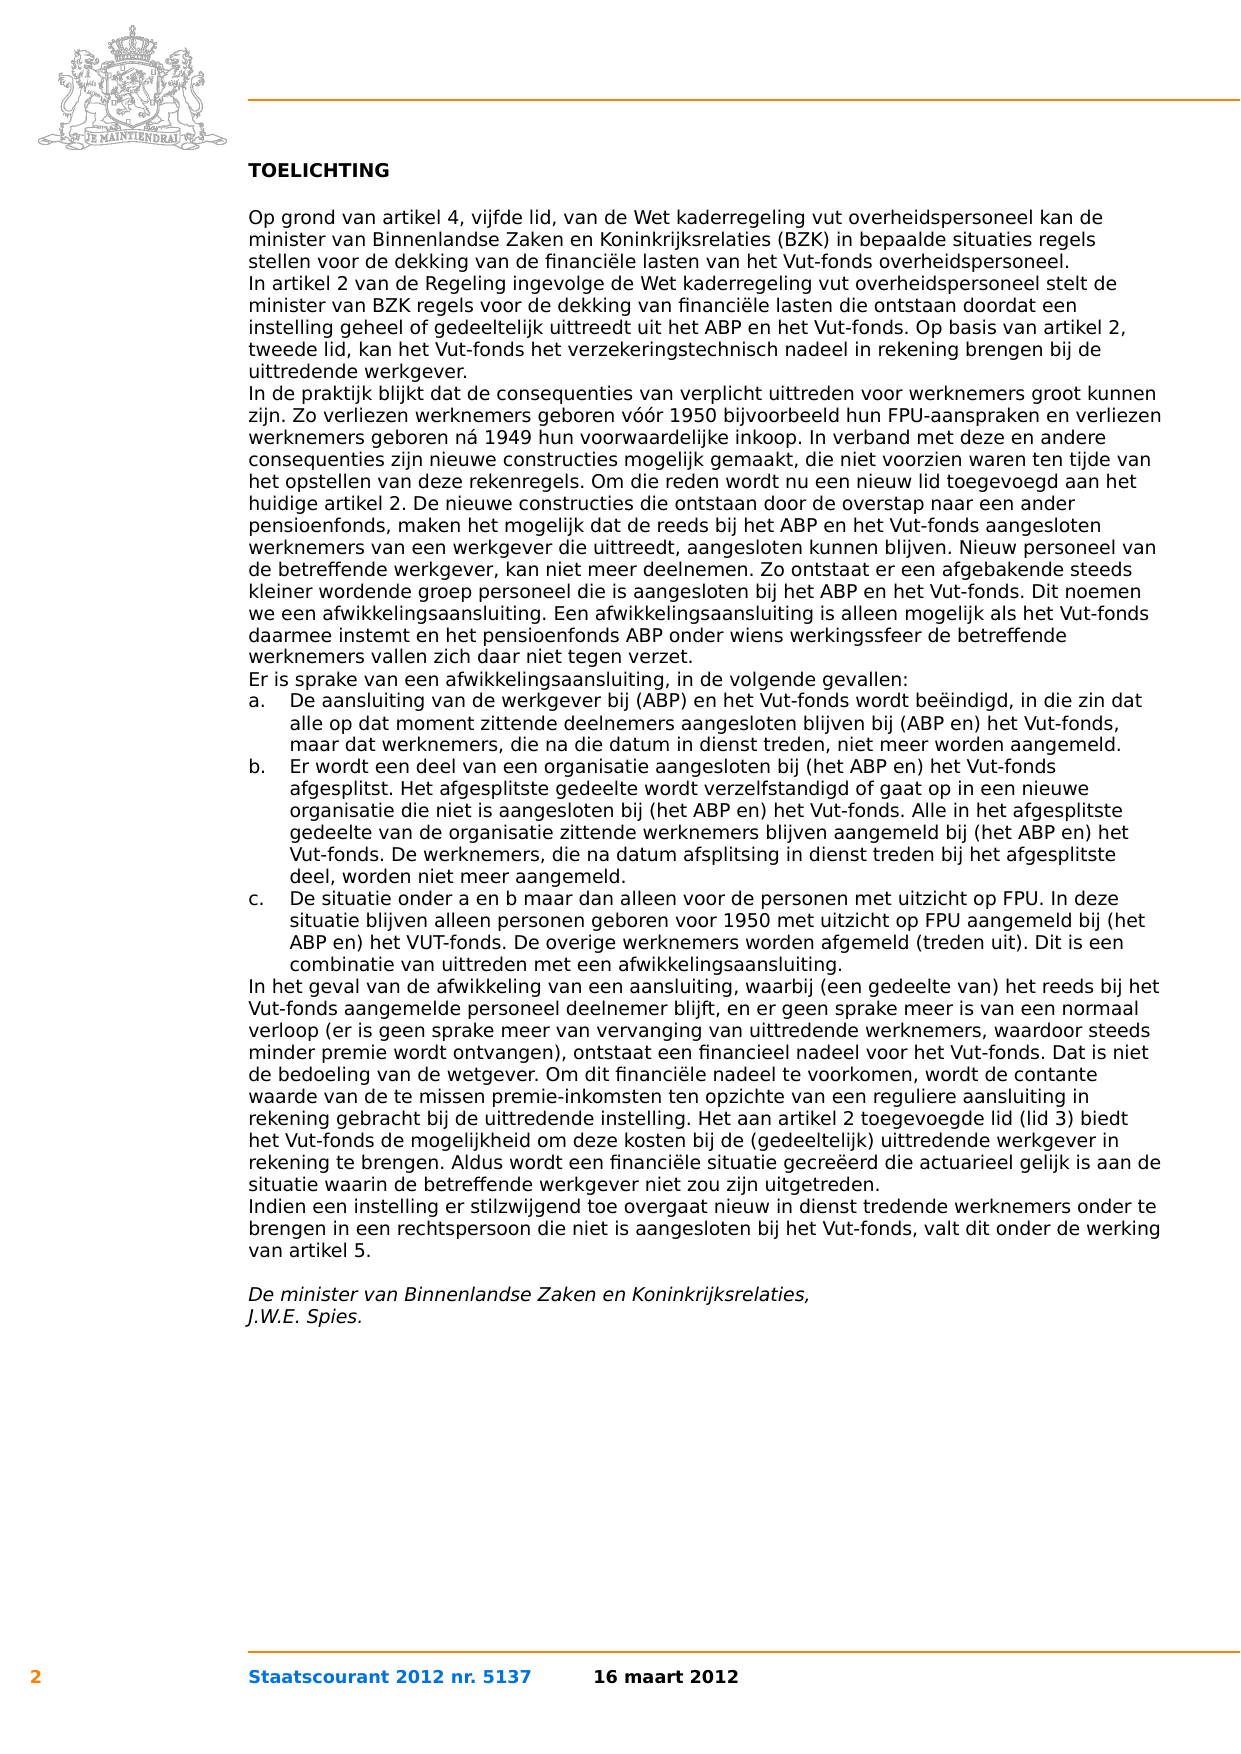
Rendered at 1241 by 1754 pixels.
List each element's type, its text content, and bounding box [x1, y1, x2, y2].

text Indien een instelling er stilzwijgend toe overgaat nieuw in dienst tredende werknemers onder te brengen in een rechtspersoon die niet is aangesloten bij het Vut-fonds, valt dit onder de werking van artikel 5. [248, 1196, 1163, 1262]
text In de praktijk blijkt dat de consequenties van verplicht uittreden voor werknemers groot kunnen zijn. Zo verliezen werknemers geboren vóór 1950 bijvoorbeeld hun FPU-aanspraken en verliezen werknemers geboren ná 1949 hun voorwaardelijke inkoop. In verband met deze en andere consequenties zijn nieuwe constructies mogelijk gemaakt, die niet voorzien waren ten tijde van het opstellen van deze rekenregels. Om die reden wordt nu een nieuw lid toegevoegd aan het huidige artikel 2. De nieuwe constructies die ontstaan door de overstap naar een ander pensioenfonds, maken het mogelijk dat de reeds bij het ABP en het Vut-fonds aangesloten werknemers van een werkgever die uittreedt, aangesloten kunnen blijven. Nieuw personeel van de betreffende werkgever, kan niet meer deelnemen. Zo ontstaat er een afgebakende steeds kleiner wordende groep personeel die is aangesloten bij het ABP en het Vut-fonds. Dit noemen we een afwikkelingsaansluiting. Een afwikkelingsaansluiting is alleen mogelijk als het Vut-fonds daarmee instemt en het pensioenfonds ABP onder wiens werkingssfeer de betreffende werknemers vallen zich daar niet tegen verzet. [248, 383, 1163, 668]
text a. De aansluiting van de werkgever bij (ABP) en het Vut-fonds wordt beëindigd, in die zin dat alle op dat moment zittende deelnemers aangesloten blijven bij (ABP en) het Vut-fonds, maar dat werknemers, die na die datum in dienst treden, niet meer worden aangemeld. [248, 690, 1163, 756]
picture [38, 25, 227, 150]
text Op grond van artikel 4, vijfde lid, van de Wet kaderregeling vut overheidspersoneel kan de minister van Binnenlandse Zaken en Koninkrijksrelaties (BZK) in bepaalde situaties regels stellen voor de dekking van de financiële lasten van het Vut-fonds overheidspersoneel. [248, 207, 1163, 273]
text De minister van Binnenlandse Zaken en Koninkrijksrelaties, J.W.E. Spies. [248, 1284, 1163, 1328]
text c. De situatie onder a en b maar dan alleen voor de personen met uitzicht op FPU. In deze situatie blijven alleen personen geboren voor 1950 met uitzicht op FPU aangemeld bij (het ABP en) het VUT-fonds. De overige werknemers worden afgemeld (treden uit). Dit is een combinatie van uittreden met een afwikkelingsaansluiting. [248, 888, 1163, 976]
text In het geval van de afwikkeling van een aansluiting, waarbij (een gedeelte van) het reeds bij het Vut-fonds aangemelde personeel deelnemer blijft, en er geen sprake meer is van een normaal verloop (er is geen sprake meer van vervanging van uittredende werknemers, waardoor steeds minder premie wordt ontvangen), ontstaat een financieel nadeel voor het Vut-fonds. Dat is niet de bedoeling van de wetgever. Om dit financiële nadeel te voorkomen, wordt de contante waarde van de te missen premie-inkomsten ten opzichte van een reguliere aansluiting in rekening gebracht bij de uittredende instelling. Het aan artikel 2 toegevoegde lid (lid 3) biedt het Vut-fonds de mogelijkheid om deze kosten bij de (gedeeltelijk) uittredende werkgever in rekening te brengen. Aldus wordt een financiële situatie gecreëerd die actuarieel gelijk is aan de situatie waarin de betreffende werkgever niet zou zijn uitgetreden. [248, 976, 1163, 1196]
subtitle TOELICHTING [248, 160, 1163, 182]
text Er is sprake van een afwikkelingsaansluiting, in de volgende gevallen: [248, 668, 1163, 690]
text In artikel 2 van de Regeling ingevolge de Wet kaderregeling vut overheidspersoneel stelt de minister van BZK regels voor de dekking van financiële lasten die ontstaan doordat een instelling geheel of gedeeltelijk uittreedt uit het ABP en het Vut-fonds. Op basis van artikel 2, tweede lid, kan het Vut-fonds het verzekeringstechnisch nadeel in rekening brengen bij de uittredende werkgever. [248, 273, 1163, 383]
text b. Er wordt een deel van een organisatie aangesloten bij (het ABP en) het Vut-fonds afgesplitst. Het afgesplitste gedeelte wordt verzelfstandigd of gaat op in een nieuwe organisatie die niet is aangesloten bij (het ABP en) het Vut-fonds. Alle in het afgesplitste gedeelte van de organisatie zittende werknemers blijven aangemeld bij (het ABP en) het Vut-fonds. De werknemers, die na datum afsplitsing in dienst treden bij het afgesplitste deel, worden niet meer aangemeld. [248, 756, 1163, 888]
